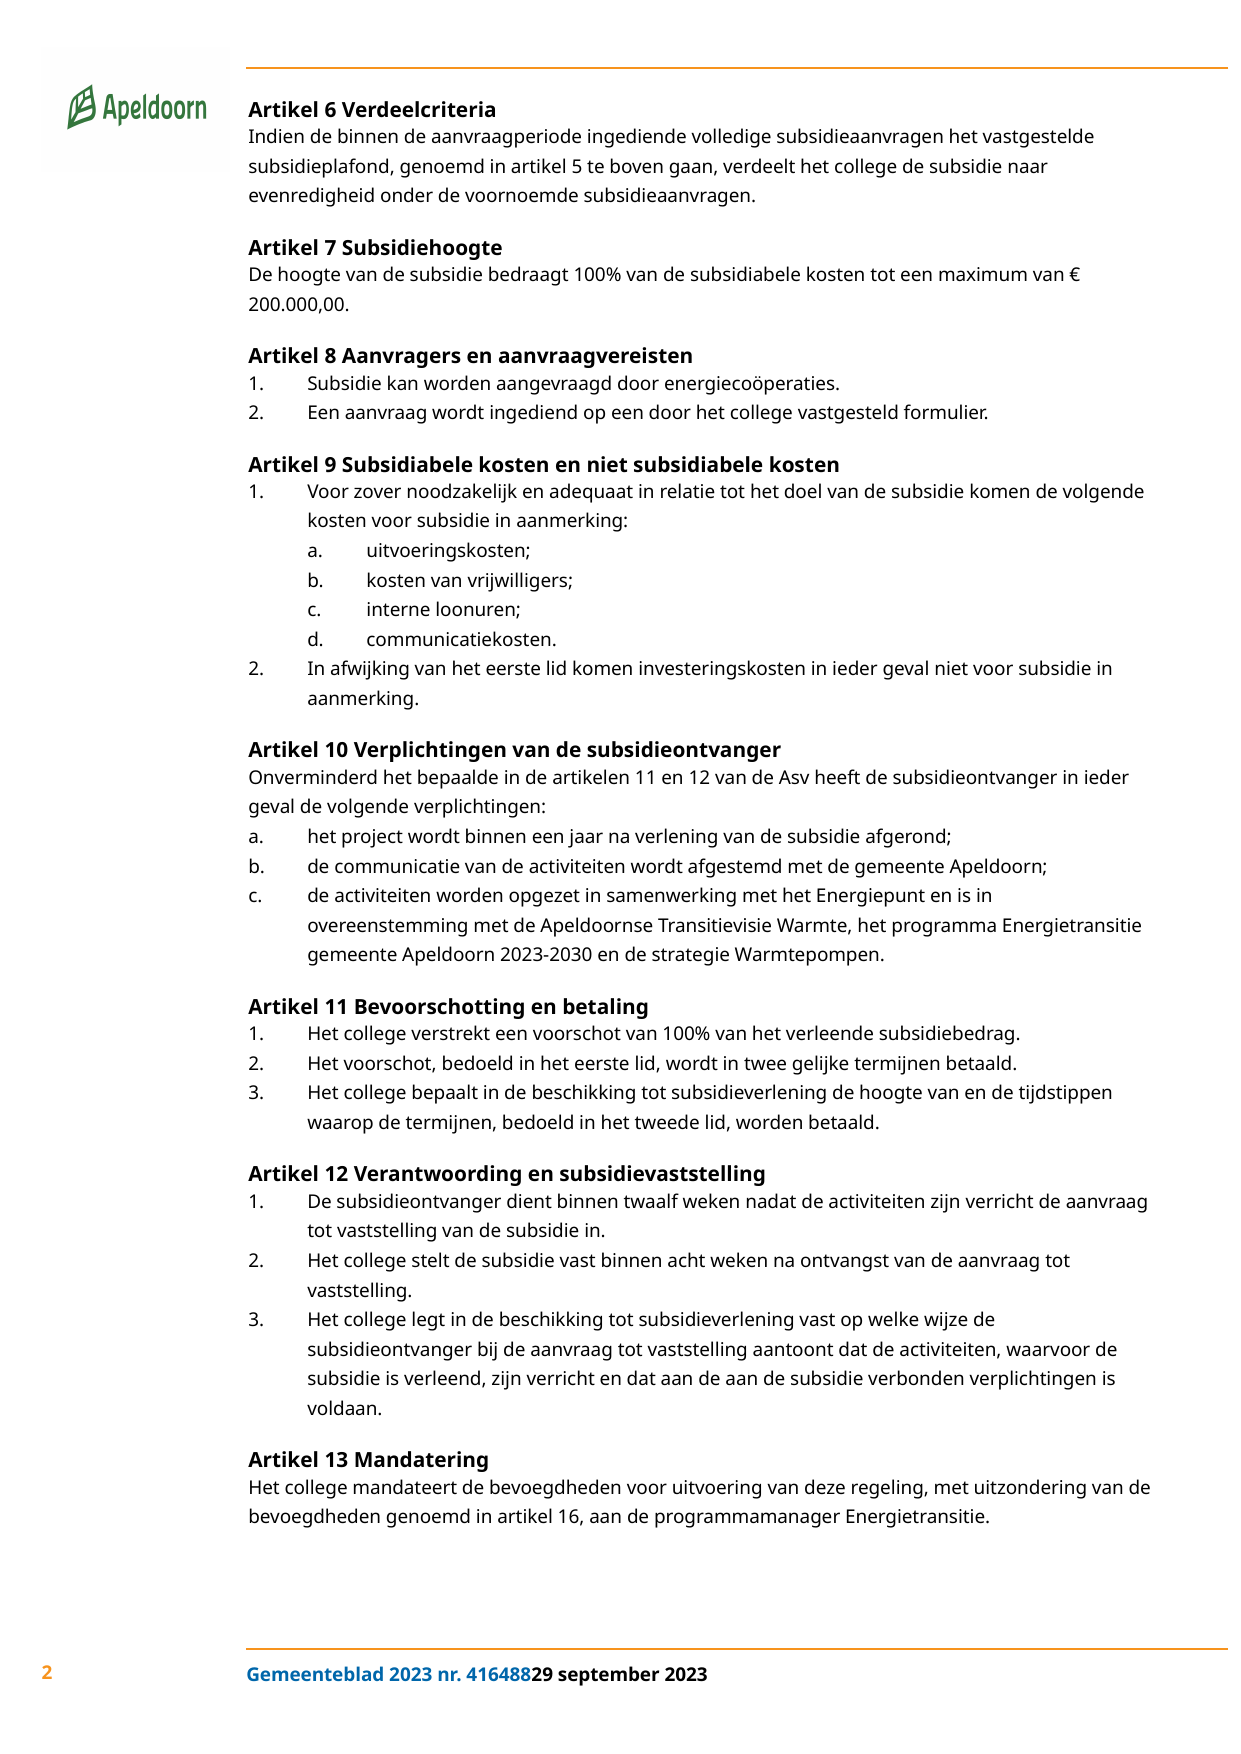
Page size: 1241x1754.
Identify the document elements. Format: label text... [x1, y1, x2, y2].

text Artikel 13 Mandatering [248, 1446, 1152, 1474]
list Voor zover noodzakelijk en adequaat in relatie tot het doel van de subsidie komen de volgende kosten voor subsidie in aanmerking: [248, 478, 1152, 533]
list de activiteiten worden opgezet in samenwerking met het Energiepunt en is in overeenstemming met de Apeldoornse Transitievisie Warmte, het programma Energietransitie gemeente Apeldoorn 2023-2030 en de strategie Warmtepompen. [248, 882, 1152, 967]
text Artikel 8 Aanvragers en aanvraagvereisten [248, 341, 1152, 370]
list De subsidieontvanger dient binnen twaalf weken nadat de activiteiten zijn verricht de aanvraag tot vaststelling van de subsidie in. [248, 1188, 1152, 1243]
text Artikel 12 Verantwoording en subsidievaststelling [248, 1159, 1152, 1188]
list Het college verstrekt een voorschot van 100% van het verleende subsidiebedrag. [248, 1020, 1152, 1046]
list uitvoeringskosten; [307, 537, 1152, 563]
text Onverminderd het bepaalde in de artikelen 11 en 12 van de Asv heeft de subsidieontvanger in ieder geval de volgende verplichtingen: [248, 764, 1152, 819]
list Een aanvraag wordt ingediend op een door het college vastgesteld formulier. [248, 399, 1152, 425]
text Artikel 10 Verplichtingen van de subsidieontvanger [248, 736, 1152, 764]
list In afwijking van het eerste lid komen investeringskosten in ieder geval niet voor subsidie in aanmerking. [248, 656, 1152, 711]
list Subsidie kan worden aangevraagd door energiecoöperaties. [248, 370, 1152, 395]
text Het college mandateert de bevoegdheden voor uitvoering van deze regeling, met uitzondering van de bevoegdheden genoemd in artikel 16, aan de programmamanager Energietransitie. [248, 1474, 1152, 1529]
list het project wordt binnen een jaar na verlening van de subsidie afgerond; [248, 823, 1152, 849]
list communicatiekosten. [307, 626, 1152, 652]
text Artikel 9 Subsidiabele kosten en niet subsidiabele kosten [248, 450, 1152, 478]
list kosten van vrijwilligers; [307, 567, 1152, 593]
list Het college bepaalt in de beschikking tot subsidieverlening de hoogte van en de tijdstippen waarop de termijnen, bedoeld in het tweede lid, worden betaald. [248, 1079, 1152, 1135]
text Artikel 11 Bevoorschotting en betaling [248, 992, 1152, 1020]
list interne loonuren; [307, 596, 1152, 622]
list Het college legt in de beschikking tot subsidieverlening vast op welke wijze de subsidieontvanger bij de aanvraag tot vaststelling aantoont dat de activiteiten, waarvoor de subsidie is verleend, zijn verricht en dat aan de aan de subsidie verbonden verplichtingen is voldaan. [248, 1306, 1152, 1421]
picture [41, 47, 231, 172]
text Indien de binnen de aanvraagperiode ingediende volledige subsidieaanvragen het vastgestelde subsidieplafond, genoemd in artikel 5 te boven gaan, verdeelt het college de subsidie naar evenredigheid onder de voornoemde subsidieaanvragen. [248, 123, 1152, 208]
text De hoogte van de subsidie bedraagt 100% van de subsidiabele kosten tot een maximum van € 200.000,00. [248, 261, 1152, 317]
text Artikel 6 Verdeelcriteria [248, 95, 1152, 123]
list Het voorschot, bedoeld in het eerste lid, wordt in twee gelijke termijnen betaald. [248, 1050, 1152, 1076]
text Artikel 7 Subsidiehoogte [248, 233, 1152, 261]
list de communicatie van de activiteiten wordt afgestemd met de gemeente Apeldoorn; [248, 853, 1152, 878]
list Het college stelt de subsidie vast binnen acht weken na ontvangst van de aanvraag tot vaststelling. [248, 1247, 1152, 1302]
